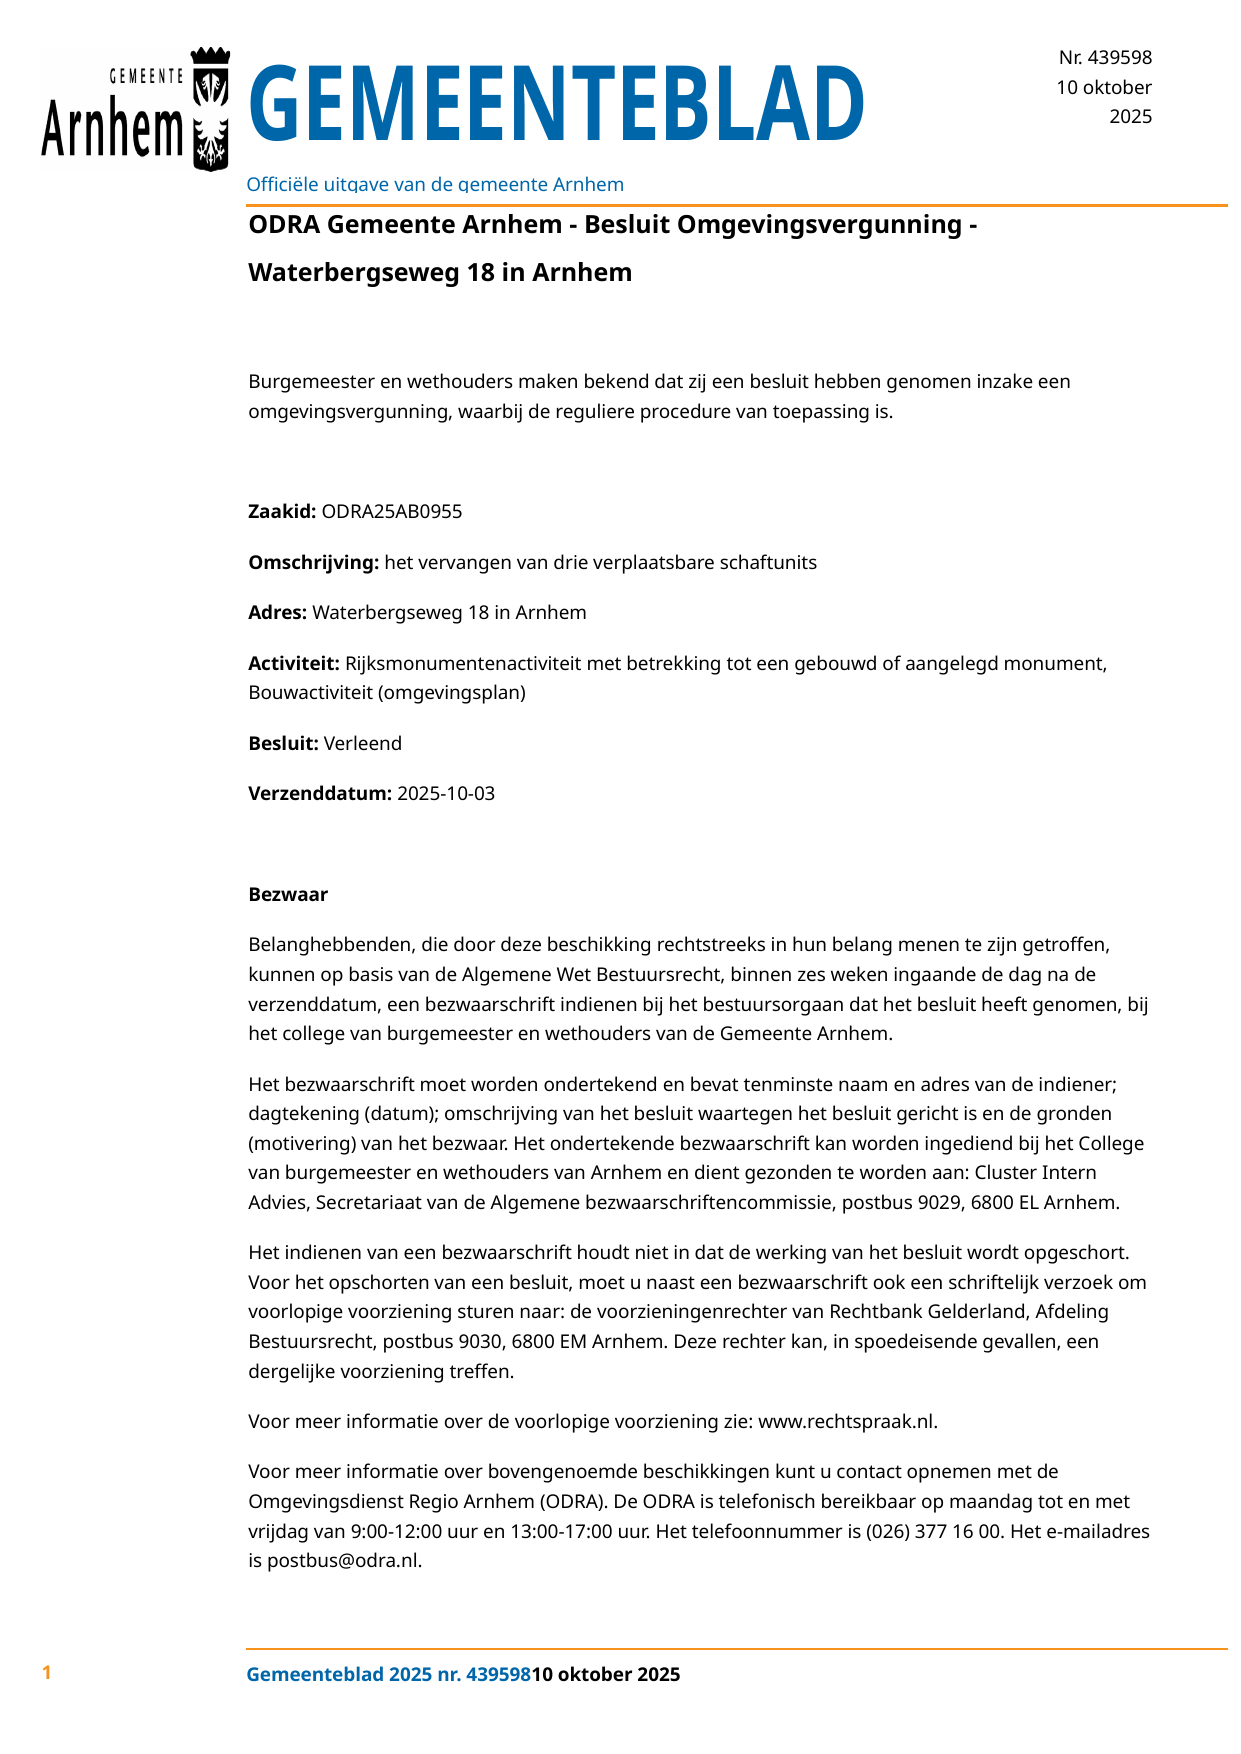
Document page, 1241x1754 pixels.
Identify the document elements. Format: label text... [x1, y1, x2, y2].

text Activiteit: Rijksmonumentenactiviteit met betrekking tot een gebouwd of aangelegd monument, Bouwactiviteit (omgevingsplan) [248, 650, 1152, 705]
text Omschrijving: het vervangen van drie verplaatsbare schaftunits [248, 549, 1152, 575]
text Het indienen van een bezwaarschrift houdt niet in dat de werking van het besluit wordt opgeschort. Voor het opschorten van een besluit, moet u naast een bezwaarschrift ook een schriftelijk verzoek om voorlopige voorziening sturen naar: de voorzieningenrechter van Rechtbank Gelderland, Afdeling Bestuursrecht, postbus 9030, 6800 EM Arnhem. Deze rechter kan, in spoedeisende gevallen, een dergelijke voorziening treffen. [248, 1239, 1152, 1384]
text Voor meer informatie over bovengenoemde beschikkingen kunt u contact opnemen met de Omgevingsdienst Regio Arnhem (ODRA). De ODRA is telefonisch bereikbaar op maandag tot en met vrijdag van 9:00-12:00 uur en 13:00-17:00 uur. Het telefoonnummer is (026) 377 16 00. Het e-mailadres is postbus@odra.nl. [248, 1459, 1152, 1573]
text Besluit: Verleend [248, 730, 1152, 756]
text Burgemeester en wethouders maken bekend dat zij een besluit hebben genomen inzake een omgevingsvergunning, waarbij de reguliere procedure van toepassing is. [248, 368, 1152, 424]
text ODRA Gemeente Arnhem - Besluit Omgevingsvergunning - Waterbergseweg 18 in Arnhem [248, 207, 1152, 288]
text Zaakid: ODRA25AB0955 [248, 499, 1152, 524]
text Belanghebbenden, die door deze beschikking rechtstreeks in hun belang menen te zijn getroffen, kunnen op basis van de Algemene Wet Bestuursrecht, binnen zes weken ingaande de dag na de verzenddatum, een bezwaarschrift indienen bij het bestuursorgaan dat het besluit heeft genomen, bij het college van burgemeester en wethouders van de Gemeente Arnhem. [248, 932, 1152, 1046]
text Verzenddatum: 2025-10-03 [248, 780, 1152, 806]
text Voor meer informatie over de voorlopige voorziening zie: www.rechtspraak.nl. [248, 1408, 1152, 1434]
picture [41, 47, 231, 172]
text Adres: Waterbergseweg 18 in Arnhem [248, 599, 1152, 625]
text Het bezwaarschrift moet worden ondertekend en bevat tenminste naam en adres van de indiener; dagtekening (datum); omschrijving van het besluit waartegen het besluit gericht is en de gronden (motivering) van het bezwaar. Het ondertekende bezwaarschrift kan worden ingediend bij het College van burgemeester en wethouders van Arnhem en dient gezonden te worden aan: Cluster Intern Advies, Secretariaat van de Algemene bezwaarschriftencommissie, postbus 9029, 6800 EL Arnhem. [248, 1071, 1152, 1215]
text Bezwaar [248, 881, 1152, 907]
